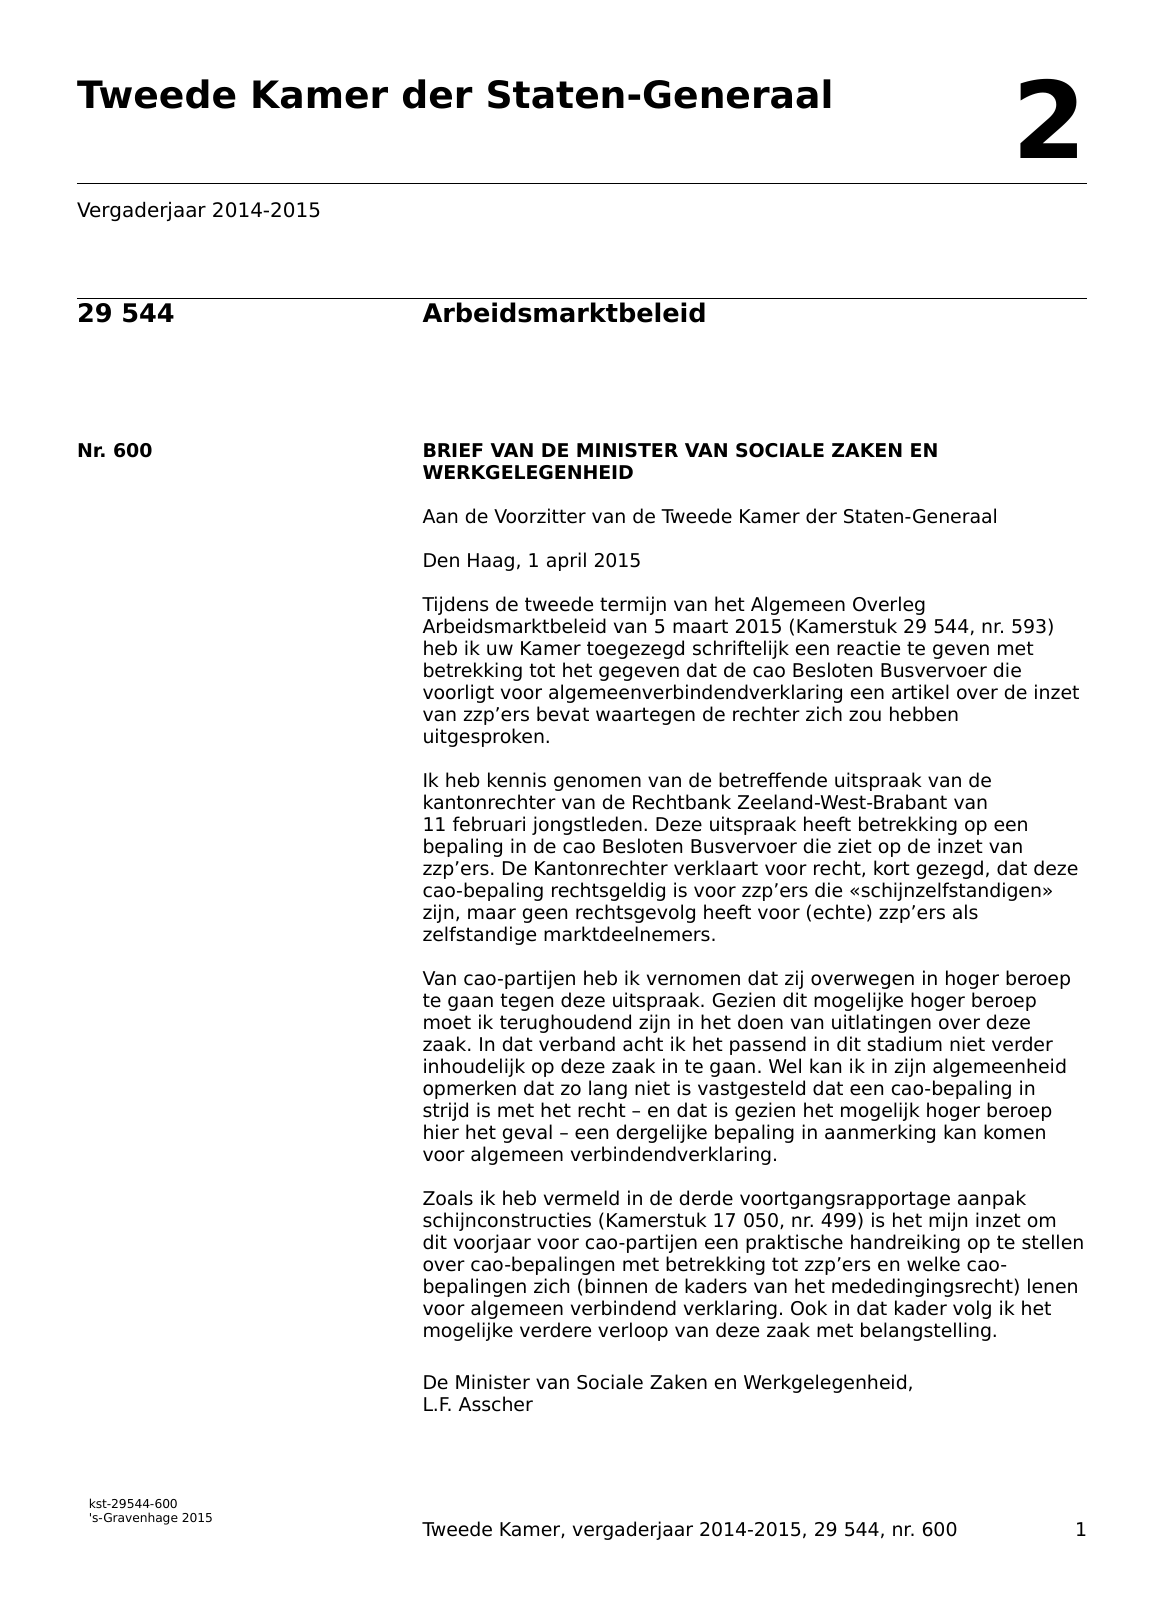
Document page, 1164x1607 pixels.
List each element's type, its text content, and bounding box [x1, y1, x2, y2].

text Zoals ik heb vermeld in de derde voortgangsrapportage aanpak schijnconstructies (Kamerstuk 17 050, nr. 499) is het mijn inzet om dit voorjaar voor cao-partijen een praktische handreiking op te stellen over cao-bepalingen met betrekking tot zzp’ers en welke cao-bepalingen zich (binnen de kaders van het mededingingsrecht) lenen voor algemeen verbindend verklaring. Ook in dat kader volg ik het mogelijke verdere verloop van deze zaak met belangstelling. [422, 1188, 1087, 1342]
text Van cao-partijen heb ik vernomen dat zij overwegen in hoger beroep te gaan tegen deze uitspraak. Gezien dit mogelijke hoger beroep moet ik terughoudend zijn in het doen van uitlatingen over deze zaak. In dat verband acht ik het passend in dit stadium niet verder inhoudelijk op deze zaak in te gaan. Wel kan ik in zijn algemeenheid opmerken dat zo lang niet is vastgesteld dat een cao-bepaling in strijd is met het recht – en dat is gezien het mogelijk hoger beroep hier het geval – een dergelijke bepaling in aanmerking kan komen voor algemeen verbindendverklaring. [422, 968, 1087, 1166]
text De Minister van Sociale Zaken en Werkgelegenheid, L.F. Asscher [422, 1372, 1087, 1416]
text kst-29544-600 [88, 1497, 323, 1511]
text Tijdens de tweede termijn van het Algemeen Overleg Arbeidsmarktbeleid van 5 maart 2015 (Kamerstuk 29 544, nr. 593) heb ik uw Kamer toegezegd schriftelijk een reactie te geven met betrekking tot het gegeven dat de cao Besloten Busvervoer die voorligt voor algemeenverbindendverklaring een artikel over de inzet van zzp’ers bevat waartegen de rechter zich zou hebben uitgesproken. [422, 594, 1087, 748]
text Aan de Voorzitter van de Tweede Kamer der Staten-Generaal [422, 506, 1087, 528]
subtitle 29 544 Arbeidsmarktbeleid [77, 299, 1087, 329]
text Den Haag, 1 april 2015 [422, 550, 1087, 572]
table_header 2 [886, 59, 1087, 183]
subtitle Nr. 600 BRIEF VAN DE MINISTER VAN SOCIALE ZAKEN EN WERKGELEGENHEID [77, 440, 1087, 484]
text Ik heb kennis genomen van de betreffende uitspraak van de kantonrechter van de Rechtbank Zeeland-West-Brabant van 11 februari jongstleden. Deze uitspraak heeft betrekking op een bepaling in de cao Besloten Busvervoer die ziet op de inzet van zzp’ers. De Kantonrechter verklaart voor recht, kort gezegd, dat deze cao-bepaling rechtsgeldig is voor zzp’ers die «schijnzelfstandigen» zijn, maar geen rechtsgevolg heeft voor (echte) zzp’ers als zelfstandige marktdeelnemers. [422, 770, 1087, 946]
table_cell Vergaderjaar 2014-2015 [77, 184, 1087, 298]
table_header Tweede Kamer der Staten-Generaal [77, 59, 886, 183]
text 's-Gravenhage 2015 [88, 1511, 323, 1525]
